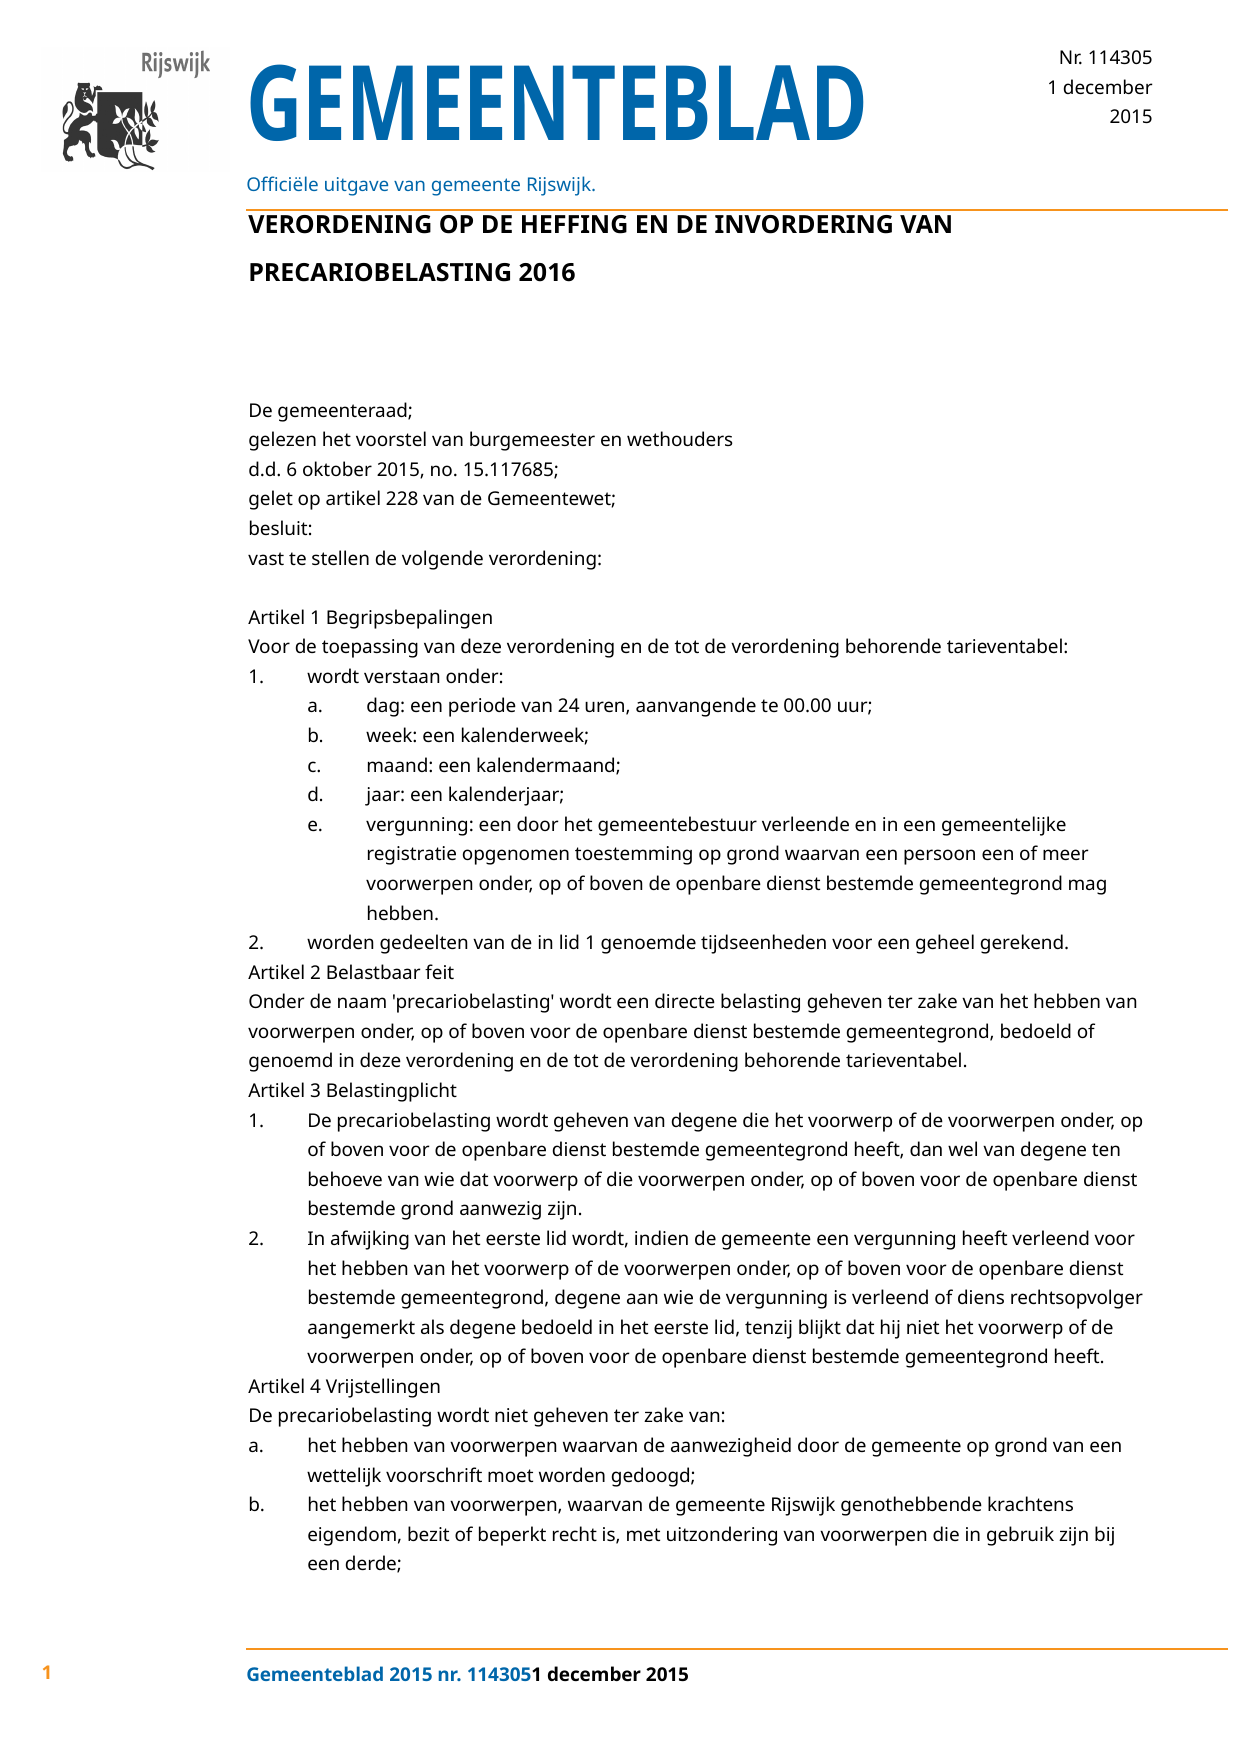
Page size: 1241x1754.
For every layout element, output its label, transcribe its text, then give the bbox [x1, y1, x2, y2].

list De precariobelasting wordt geheven van degene die het voorwerp of de voorwerpen onder, op of boven voor de openbare dienst bestemde gemeentegrond heeft, dan wel van degene ten behoeve van wie dat voorwerp of die voorwerpen onder, op of boven voor de openbare dienst bestemde grond aanwezig zijn. [248, 1107, 1152, 1221]
list het hebben van voorwerpen waarvan de aanwezigheid door de gemeente op grond van een wettelijk voorschrift moet worden gedoogd; [248, 1432, 1152, 1487]
text De gemeenteraad; [248, 397, 1152, 422]
text De precariobelasting wordt niet geheven ter zake van: [248, 1403, 1152, 1428]
list wordt verstaan onder: [248, 663, 1152, 689]
list vergunning: een door het gemeentebestuur verleende en in een gemeentelijke registratie opgenomen toestemming op grond waarvan een persoon een of meer voorwerpen onder, op of boven de openbare dienst bestemde gemeentegrond mag hebben. [307, 811, 1152, 925]
text vast te stellen de volgende verordening: [248, 545, 1152, 570]
list worden gedeelten van de in lid 1 genoemde tijdseenheden voor een geheel gerekend. [248, 929, 1152, 955]
text gelezen het voorstel van burgemeester en wethouders [248, 426, 1152, 452]
text Artikel 4 Vrijstellingen [248, 1373, 1152, 1399]
list maand: een kalendermaand; [307, 752, 1152, 777]
text VERORDENING OP DE HEFFING EN DE INVORDERING VAN PRECARIOBELASTING 2016 [248, 211, 1152, 288]
picture [41, 47, 231, 172]
list het hebben van voorwerpen, waarvan de gemeente Rijswijk genothebbende krachtens eigendom, bezit of beperkt recht is, met uitzondering van voorwerpen die in gebruik zijn bij een derde; [248, 1491, 1152, 1576]
text besluit: [248, 515, 1152, 541]
list jaar: een kalenderjaar; [307, 781, 1152, 807]
text Onder de naam 'precariobelasting' wordt een directe belasting geheven ter zake van het hebben van voorwerpen onder, op of boven voor de openbare dienst bestemde gemeentegrond, bedoeld of genoemd in deze verordening en de tot de verordening behorende tarieventabel. [248, 988, 1152, 1073]
text gelet op artikel 228 van de Gemeentewet; [248, 486, 1152, 511]
text Voor de toepassing van deze verordening en de tot de verordening behorende tarieventabel: [248, 633, 1152, 659]
text Artikel 1 Begripsbepalingen [248, 604, 1152, 629]
list In afwijking van het eerste lid wordt, indien de gemeente een vergunning heeft verleend voor het hebben van het voorwerp of de voorwerpen onder, op of boven voor de openbare dienst bestemde gemeentegrond, degene aan wie de vergunning is verleend of diens rechtsopvolger aangemerkt als degene bedoeld in het eerste lid, tenzij blijkt dat hij niet het voorwerp of de voorwerpen onder, op of boven voor de openbare dienst bestemde gemeentegrond heeft. [248, 1225, 1152, 1369]
list week: een kalenderweek; [307, 722, 1152, 748]
text Artikel 2 Belastbaar feit [248, 959, 1152, 984]
list dag: een periode van 24 uren, aanvangende te 00.00 uur; [307, 693, 1152, 718]
text d.d. 6 oktober 2015, no. 15.117685; [248, 456, 1152, 482]
text Artikel 3 Belastingplicht [248, 1077, 1152, 1103]
